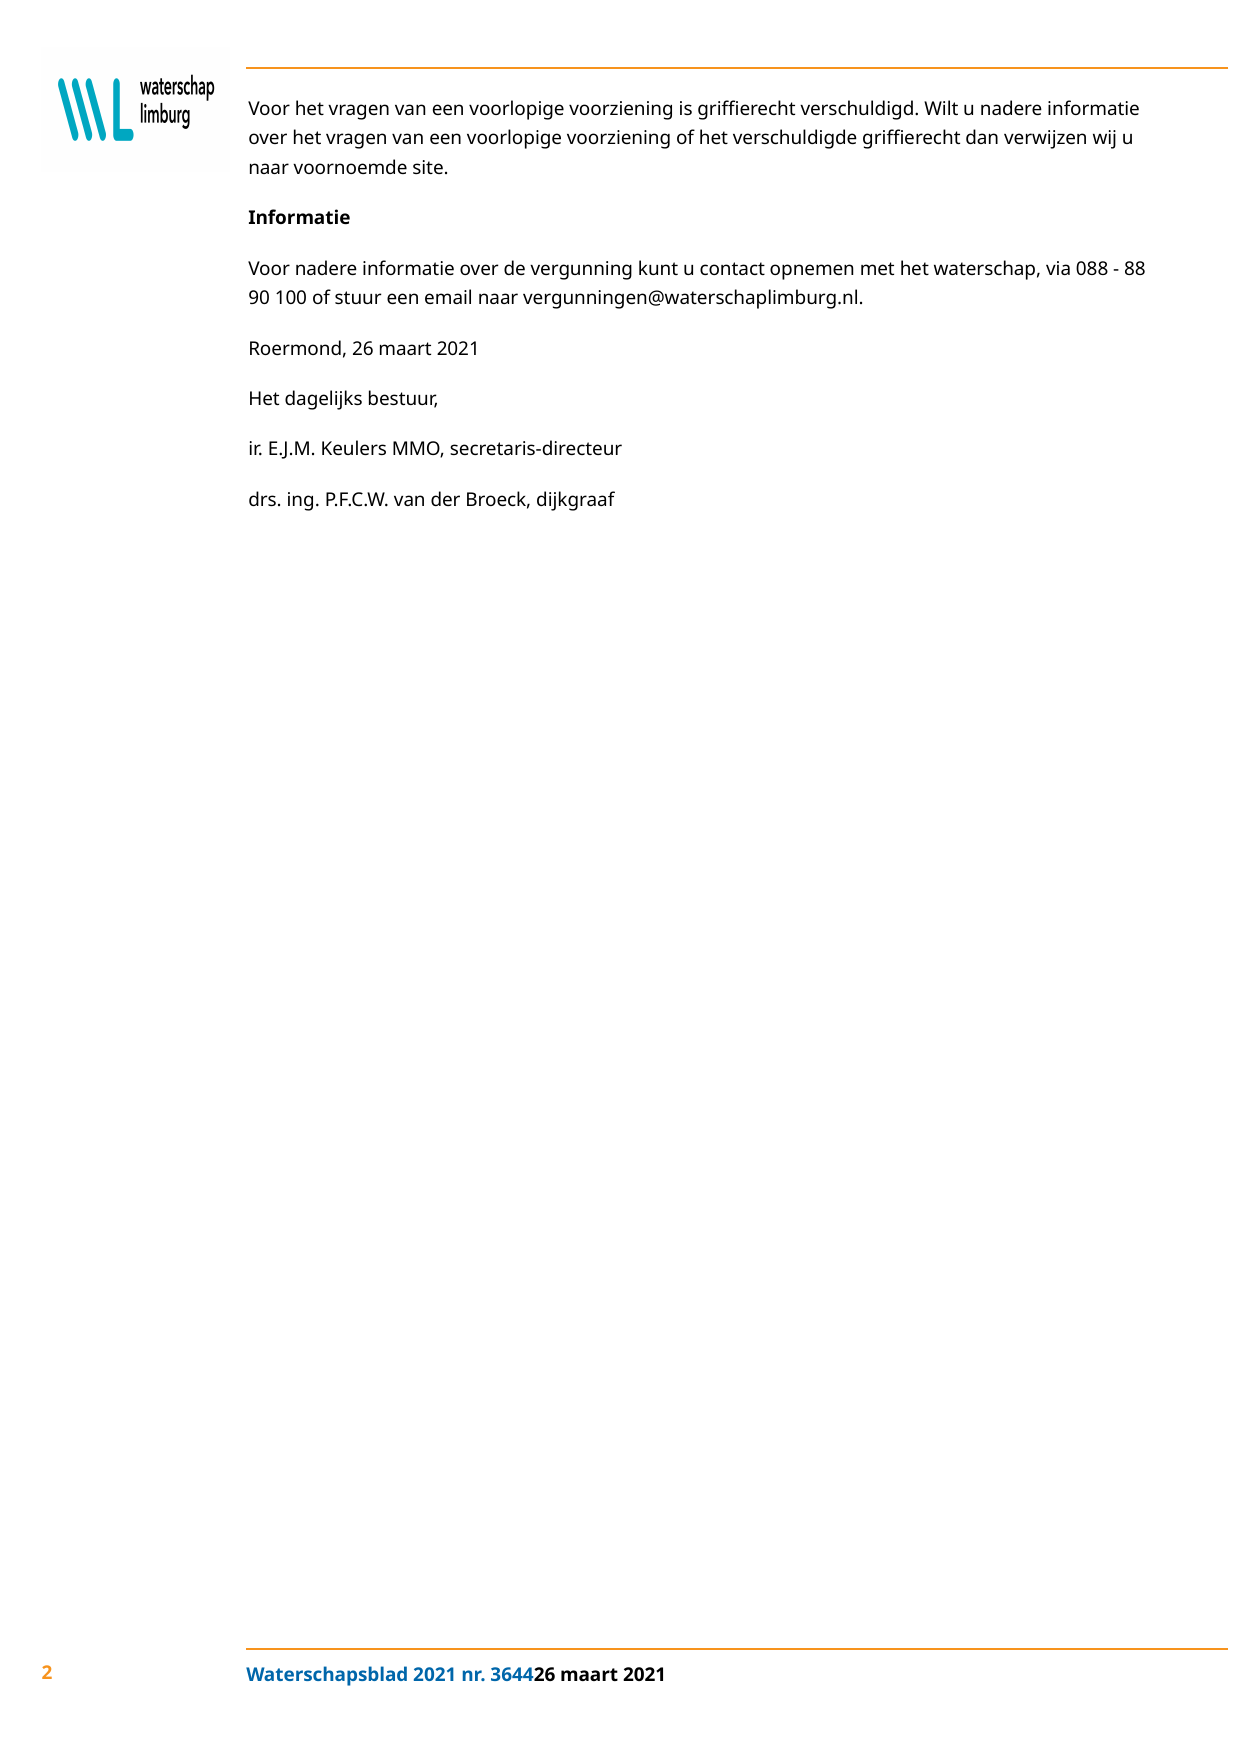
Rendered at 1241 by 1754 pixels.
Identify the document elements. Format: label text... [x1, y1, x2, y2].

text Het dagelijks bestuur, [248, 385, 1152, 411]
text Voor nadere informatie over de vergunning kunt u contact opnemen met het waterschap, via 088 - 88 90 100 of stuur een email naar vergunningen@waterschaplimburg.nl. [248, 255, 1152, 310]
text ir. E.J.M. Keulers MMO, secretaris-directeur [248, 436, 1152, 461]
text Roermond, 26 maart 2021 [248, 335, 1152, 361]
picture [41, 47, 231, 172]
text Informatie [248, 204, 1152, 230]
text drs. ing. P.F.C.W. van der Broeck, dijkgraaf [248, 486, 1152, 512]
text Voor het vragen van een voorlopige voorziening is griffierecht verschuldigd. Wilt u nadere informatie over het vragen van een voorlopige voorziening of het verschuldigde griffierecht dan verwijzen wij u naar voornoemde site. [248, 95, 1152, 180]
